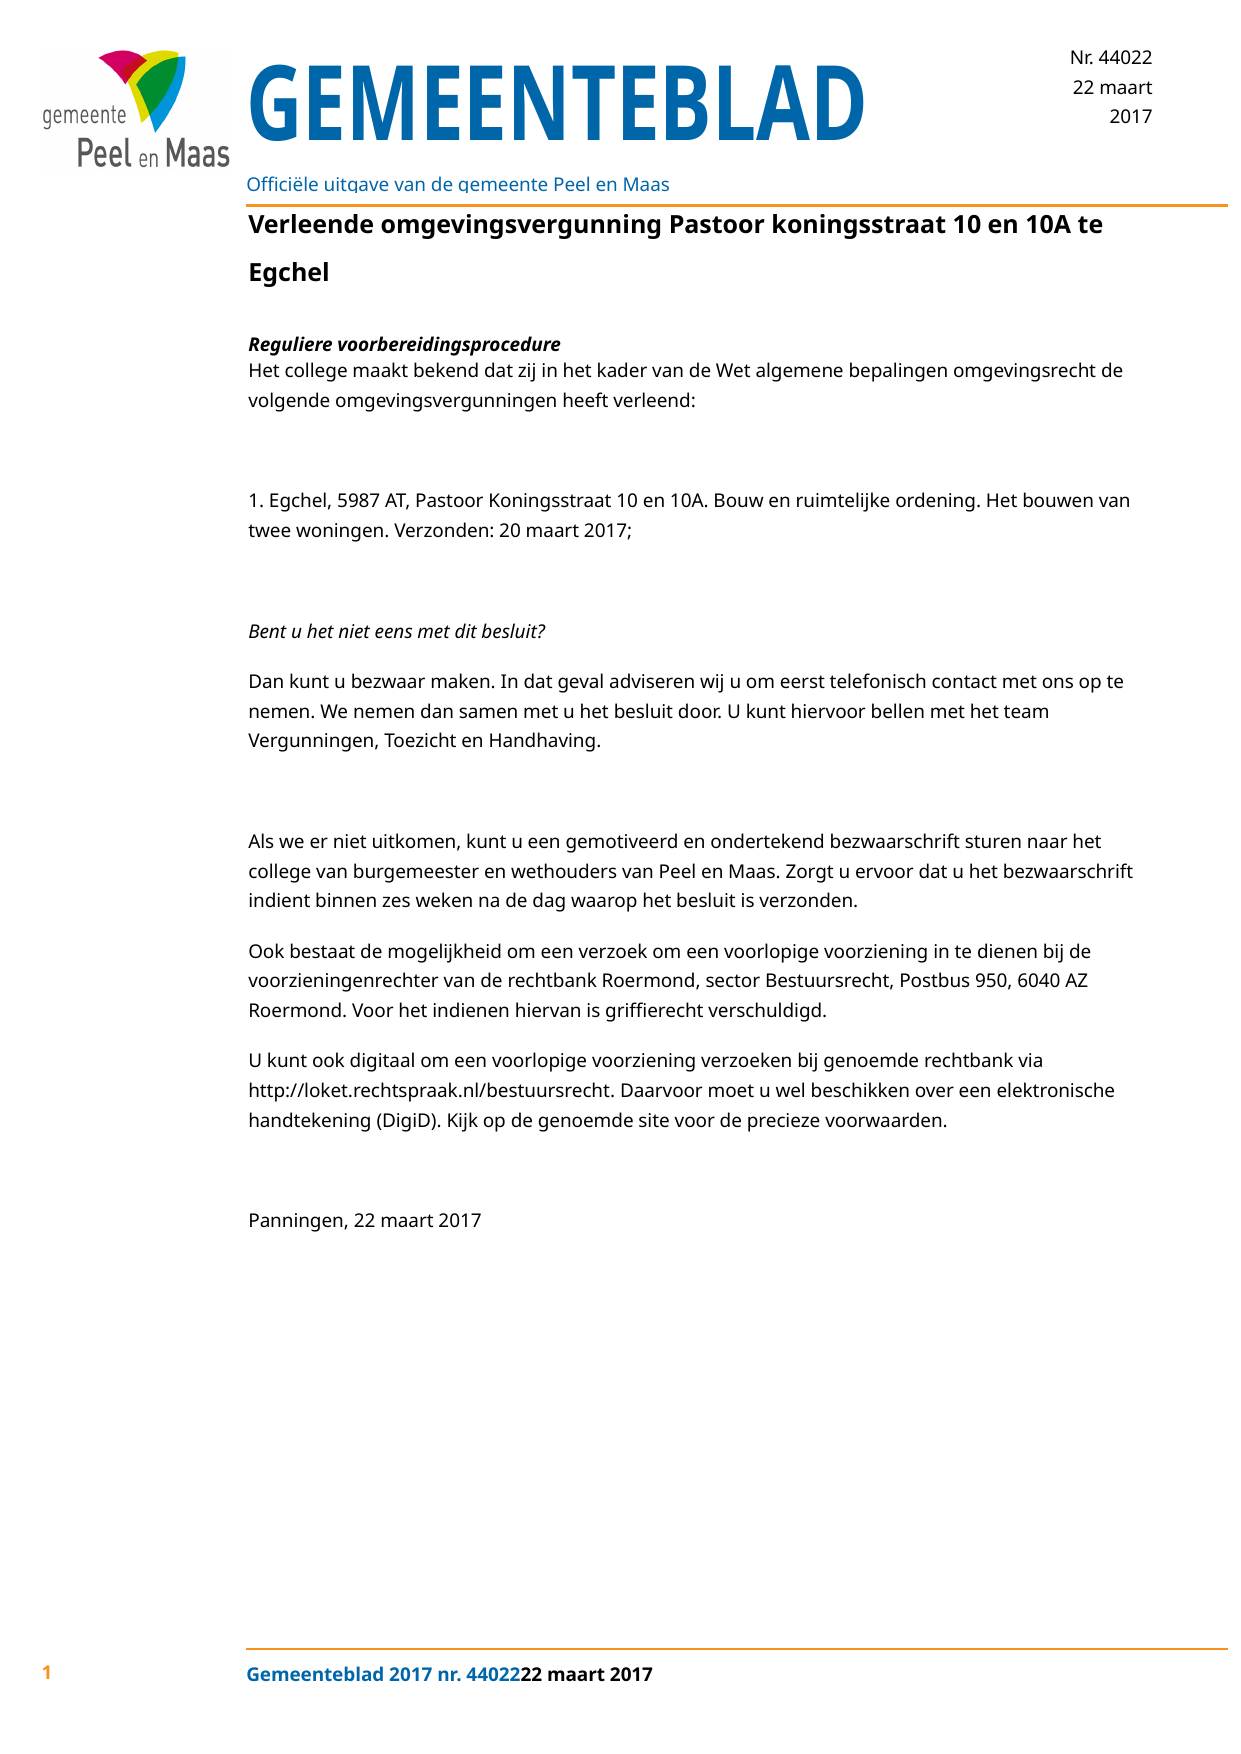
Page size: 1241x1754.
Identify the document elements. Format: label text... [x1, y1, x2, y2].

picture [41, 47, 231, 172]
text Als we er niet uitkomen, kunt u een gemotiveerd en ondertekend bezwaarschrift sturen naar het college van burgemeester en wethouders van Peel en Maas. Zorgt u ervoor dat u het bezwaarschrift indient binnen zes weken na de dag waarop het besluit is verzonden. [248, 828, 1152, 913]
text Verleende omgevingsvergunning Pastoor koningsstraat 10 en 10A te Egchel [248, 207, 1152, 288]
text U kunt ook digitaal om een voorlopige voorziening verzoeken bij genoemde rechtbank via http://loket.rechtspraak.nl/bestuursrecht. Daarvoor moet u wel beschikken over een elektronische handtekening (DigiD). Kijk op de genoemde site voor de precieze voorwaarden. [248, 1048, 1152, 1132]
text Panningen, 22 maart 2017 [248, 1208, 1152, 1233]
text Het college maakt bekend dat zij in het kader van de Wet algemene bepalingen omgevingsrecht de volgende omgevingsvergunningen heeft verleend: [248, 357, 1152, 412]
text Dan kunt u bezwaar maken. In dat geval adviseren wij u om eerst telefonisch contact met ons op te nemen. We nemen dan samen met u het besluit door. U kunt hiervoor bellen met het team Vergunningen, Toezicht en Handhaving. [248, 668, 1152, 753]
text Bent u het niet eens met dit besluit? [248, 618, 1152, 644]
text 1. Egchel, 5987 AT, Pastoor Koningsstraat 10 en 10A. Bouw en ruimtelijke ordening. Het bouwen van twee woningen. Verzonden: 20 maart 2017; [248, 488, 1152, 543]
text Ook bestaat de mogelijkheid om een verzoek om een voorlopige voorziening in te dienen bij de voorzieningenrechter van de rechtbank Roermond, sector Bestuursrecht, Postbus 950, 6040 AZ Roermond. Voor het indienen hiervan is griffierecht verschuldigd. [248, 938, 1152, 1023]
text Reguliere voorbereidingsprocedure [248, 331, 1152, 357]
